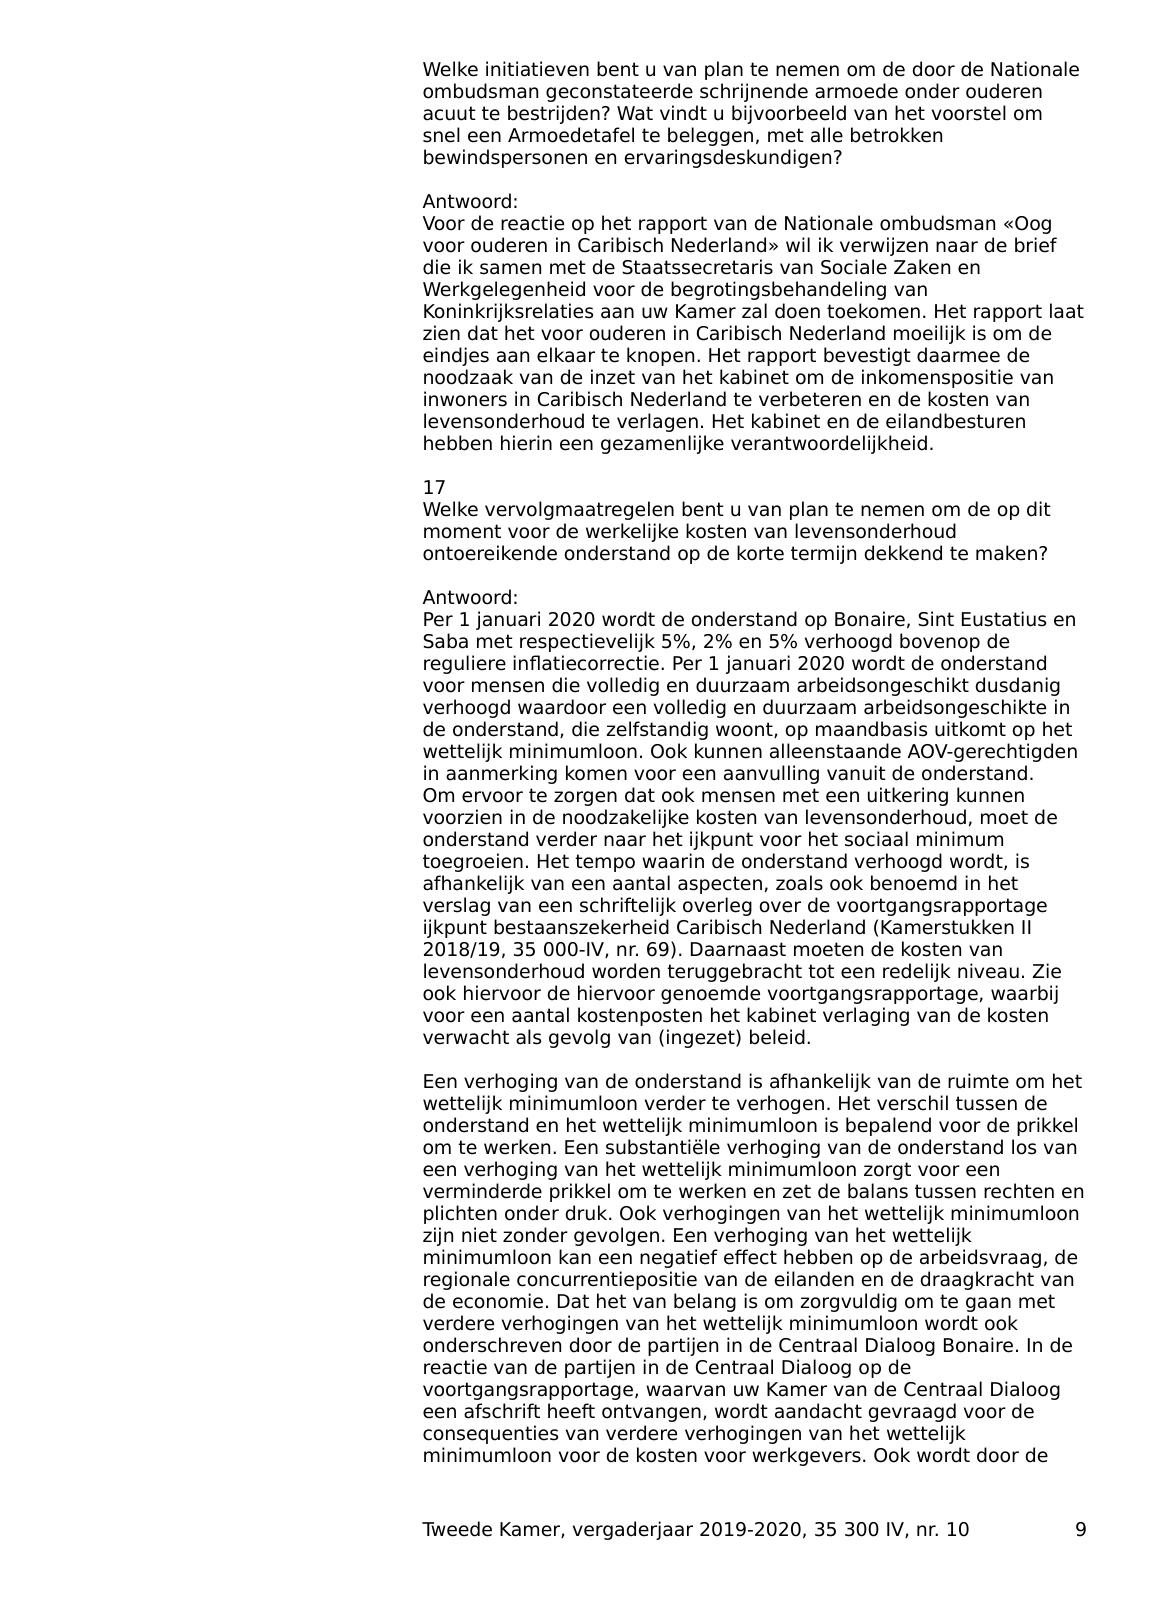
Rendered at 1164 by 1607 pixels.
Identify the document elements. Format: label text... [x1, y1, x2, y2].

text Antwoord: [422, 587, 1087, 609]
text Voor de reactie op het rapport van de Nationale ombudsman «Oog voor ouderen in Caribisch Nederland» wil ik verwijzen naar de brief die ik samen met de Staatssecretaris van Sociale Zaken en Werkgelegenheid voor de begrotingsbehandeling van Koninkrijksrelaties aan uw Kamer zal doen toekomen. Het rapport laat zien dat het voor ouderen in Caribisch Nederland moeilijk is om de eindjes aan elkaar te knopen. Het rapport bevestigt daarmee de noodzaak van de inzet van het kabinet om de inkomenspositie van inwoners in Caribisch Nederland te verbeteren en de kosten van levensonderhoud te verlagen. Het kabinet en de eilandbesturen hebben hierin een gezamenlijke verantwoordelijkheid. [422, 213, 1087, 455]
text Antwoord: [422, 191, 1087, 213]
text Welke initiatieven bent u van plan te nemen om de door de Nationale ombudsman geconstateerde schrijnende armoede onder ouderen acuut te bestrijden? Wat vindt u bijvoorbeeld van het voorstel om snel een Armoedetafel te beleggen, met alle betrokken bewindspersonen en ervaringsdeskundigen? [422, 59, 1087, 169]
text 17 [422, 477, 1087, 499]
text Een verhoging van de onderstand is afhankelijk van de ruimte om het wettelijk minimumloon verder te verhogen. Het verschil tussen de onderstand en het wettelijk minimumloon is bepalend voor de prikkel om te werken. Een substantiële verhoging van de onderstand los van een verhoging van het wettelijk minimumloon zorgt voor een verminderde prikkel om te werken en zet de balans tussen rechten en plichten onder druk. Ook verhogingen van het wettelijk minimumloon zijn niet zonder gevolgen. Een verhoging van het wettelijk minimumloon kan een negatief effect hebben op de arbeidsvraag, de regionale concurrentiepositie van de eilanden en de draagkracht van de economie. Dat het van belang is om zorgvuldig om te gaan met verdere verhogingen van het wettelijk minimumloon wordt ook onderschreven door de partijen in de Centraal Dialoog Bonaire. In de reactie van de partijen in de Centraal Dialoog op de voortgangsrapportage, waarvan uw Kamer van de Centraal Dialoog een afschrift heeft ontvangen, wordt aandacht gevraagd voor de consequenties van verdere verhogingen van het wettelijk minimumloon voor de kosten voor werkgevers. Ook wordt door de [422, 1071, 1087, 1467]
text Per 1 januari 2020 wordt de onderstand op Bonaire, Sint Eustatius en Saba met respectievelijk 5%, 2% en 5% verhoogd bovenop de reguliere inflatiecorrectie. Per 1 januari 2020 wordt de onderstand voor mensen die volledig en duurzaam arbeidsongeschikt dusdanig verhoogd waardoor een volledig en duurzaam arbeidsongeschikte in de onderstand, die zelfstandig woont, op maandbasis uitkomt op het wettelijk minimumloon. Ook kunnen alleenstaande AOV-gerechtigden in aanmerking komen voor een aanvulling vanuit de onderstand. [422, 609, 1087, 785]
text Om ervoor te zorgen dat ook mensen met een uitkering kunnen voorzien in de noodzakelijke kosten van levensonderhoud, moet de onderstand verder naar het ijkpunt voor het sociaal minimum toegroeien. Het tempo waarin de onderstand verhoogd wordt, is afhankelijk van een aantal aspecten, zoals ook benoemd in het verslag van een schriftelijk overleg over de voortgangsrapportage ijkpunt bestaanszekerheid Caribisch Nederland (Kamerstukken II 2018/19, 35 000-IV, nr. 69). Daarnaast moeten de kosten van levensonderhoud worden teruggebracht tot een redelijk niveau. Zie ook hiervoor de hiervoor genoemde voortgangsrapportage, waarbij voor een aantal kostenposten het kabinet verlaging van de kosten verwacht als gevolg van (ingezet) beleid. [422, 785, 1087, 1049]
text Welke vervolgmaatregelen bent u van plan te nemen om de op dit moment voor de werkelijke kosten van levensonderhoud ontoereikende onderstand op de korte termijn dekkend te maken? [422, 499, 1087, 565]
